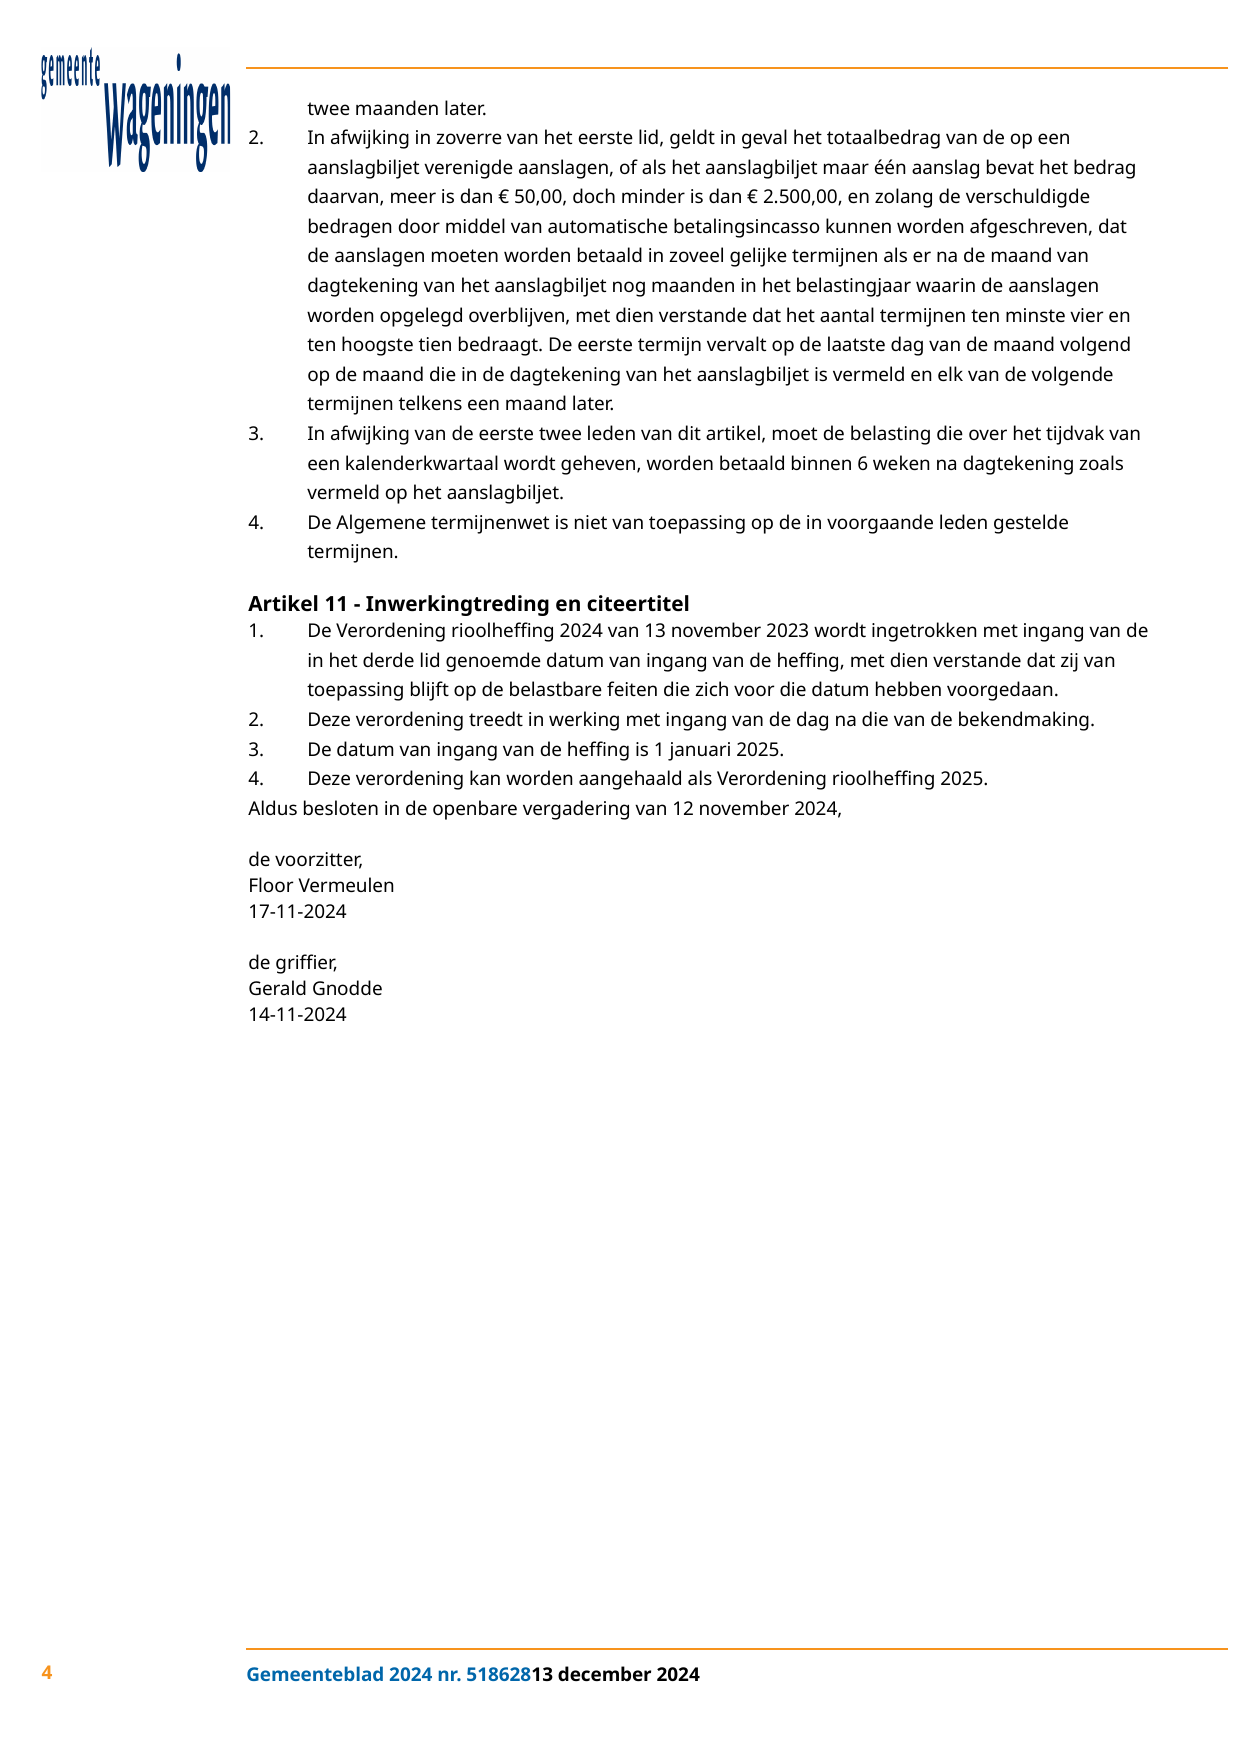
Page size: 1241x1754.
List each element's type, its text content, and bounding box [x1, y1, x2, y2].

list Deze verordening kan worden aangehaald als Verordening rioolheffing 2025. [248, 765, 1152, 791]
list twee maanden later. [248, 95, 1152, 121]
text Aldus besloten in de openbare vergadering van 12 november 2024, [248, 795, 1152, 821]
text 14-11-2024 [248, 1001, 1152, 1026]
list De Algemene termijnenwet is niet van toepassing op de in voorgaande leden gestelde termijnen. [248, 509, 1152, 564]
picture [41, 47, 231, 172]
text Floor Vermeulen [248, 872, 1152, 898]
text 17-11-2024 [248, 898, 1152, 923]
list De Verordening rioolheffing 2024 van 13 november 2023 wordt ingetrokken met ingang van de in het derde lid genoemde datum van ingang van de heffing, met dien verstande dat zij van toepassing blijft op de belastbare feiten die zich voor die datum hebben voorgedaan. [248, 617, 1152, 702]
text Artikel 11 - Inwerkingtreding en citeertitel [248, 589, 1152, 617]
text de voorzitter, [248, 846, 1152, 872]
list In afwijking van de eerste twee leden van dit artikel, moet de belasting die over het tijdvak van een kalenderkwartaal wordt geheven, worden betaald binnen 6 weken na dagtekening zoals vermeld op het aanslagbiljet. [248, 420, 1152, 505]
text de griffier, [248, 949, 1152, 975]
list De datum van ingang van de heffing is 1 januari 2025. [248, 736, 1152, 761]
list Deze verordening treedt in werking met ingang van de dag na die van de bekendmaking. [248, 706, 1152, 732]
text Gerald Gnodde [248, 975, 1152, 1001]
list In afwijking in zoverre van het eerste lid, geldt in geval het totaalbedrag van de op een aanslagbiljet verenigde aanslagen, of als het aanslagbiljet maar één aanslag bevat het bedrag daarvan, meer is dan € 50,00, doch minder is dan € 2.500,00, en zolang de verschuldigde bedragen door middel van automatische betalingsincasso kunnen worden afgeschreven, dat de aanslagen moeten worden betaald in zoveel gelijke termijnen als er na de maand van dagtekening van het aanslagbiljet nog maanden in het belastingjaar waarin de aanslagen worden opgelegd overblijven, met dien verstande dat het aantal termijnen ten minste vier en ten hoogste tien bedraagt. De eerste termijn vervalt op de laatste dag van de maand volgend op de maand die in de dagtekening van het aanslagbiljet is vermeld en elk van de volgende termijnen telkens een maand later. [248, 124, 1152, 416]
